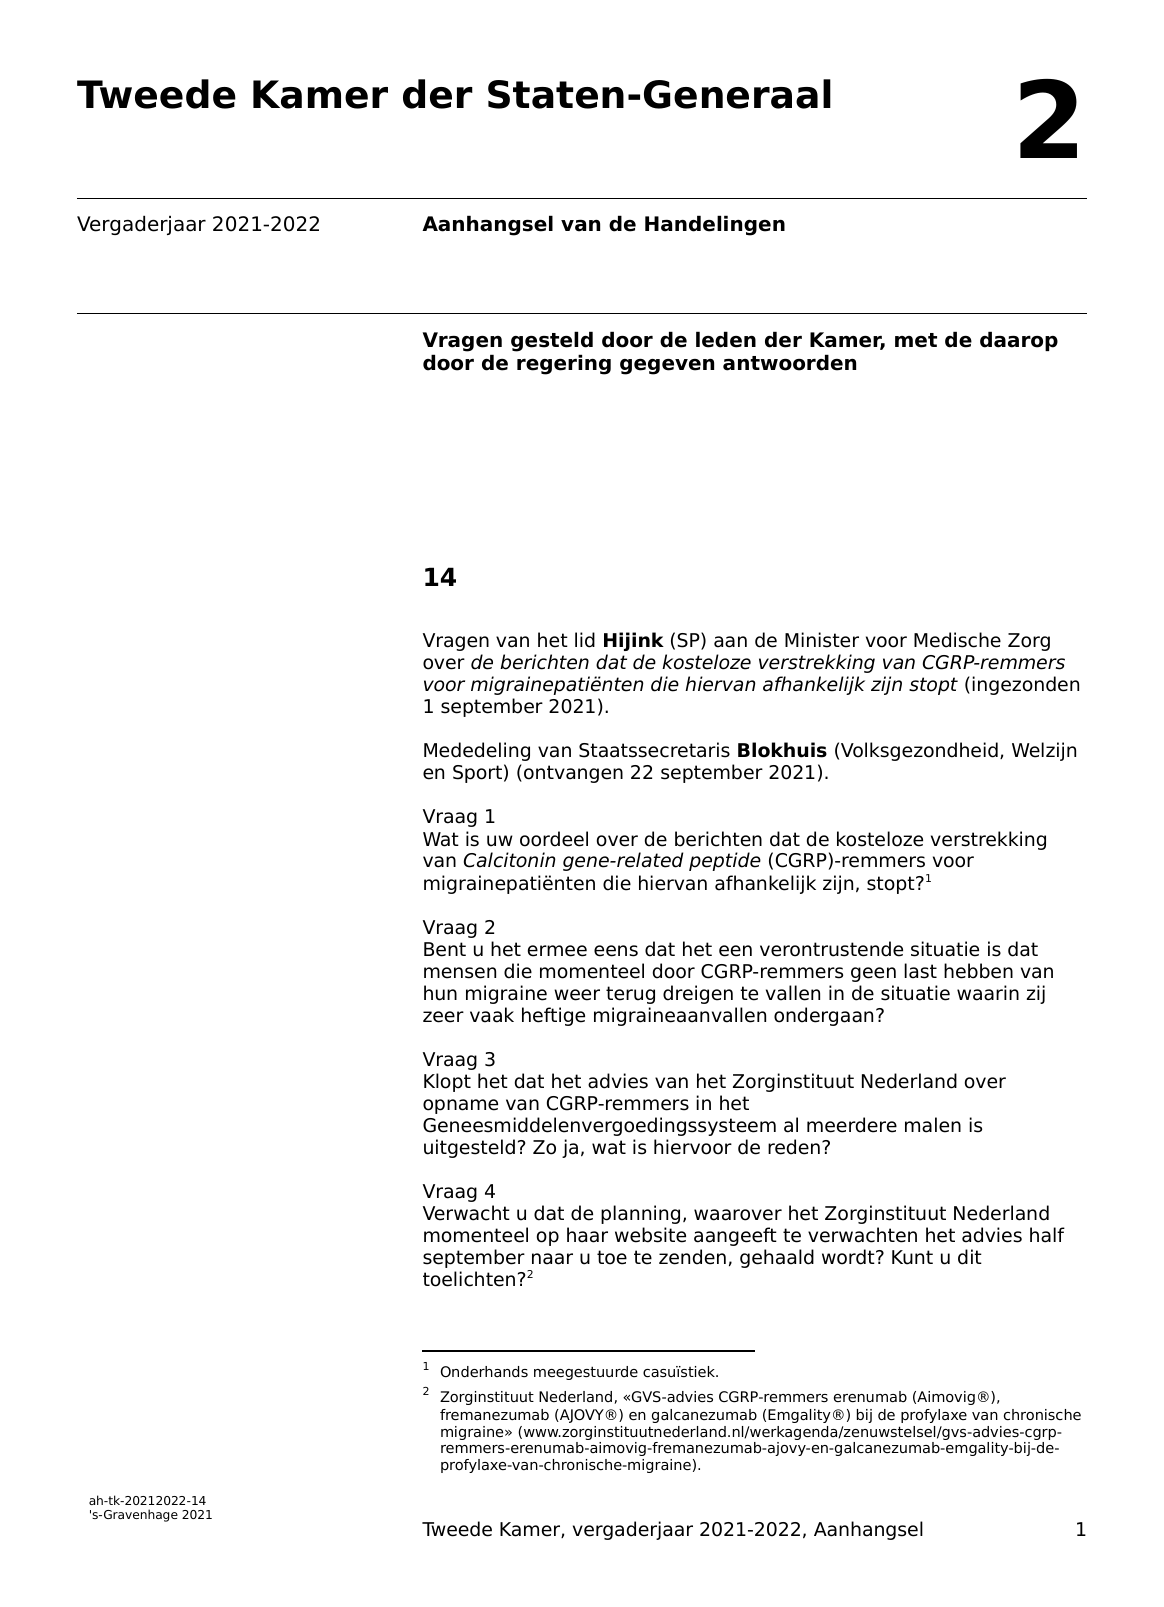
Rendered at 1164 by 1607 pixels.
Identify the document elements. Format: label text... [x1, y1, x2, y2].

table_cell Aanhangsel van de Handelingen [422, 199, 1087, 313]
text Vragen van het lid Hijink (SP) aan de Minister voor Medische Zorg over de berichten dat de kosteloze verstrekking van CGRP-remmers voor migrainepatiënten die hiervan afhankelijk zijn stopt (ingezonden 1 september 2021). [422, 630, 1087, 718]
text Wat is uw oordeel over de berichten dat de kosteloze verstrekking van Calcitonin gene-related peptide (CGRP)-remmers voor migrainepatiënten die hiervan afhankelijk zijn, stopt? [422, 828, 1087, 894]
text 's-Gravenhage 2021 [88, 1508, 323, 1522]
table_cell Vergaderjaar 2021-2022 [77, 199, 422, 313]
text Verwacht u dat de planning, waarover het Zorginstituut Nederland momenteel op haar website aangeeft te verwachten het advies half september naar u toe te zenden, gehaald wordt? Kunt u dit toelichten? [422, 1203, 1087, 1291]
table_header 2 [886, 59, 1087, 198]
text 14 [422, 563, 1087, 592]
table_header Tweede Kamer der Staten-Generaal [77, 59, 886, 198]
text Vraag 4 [422, 1181, 1087, 1203]
table_cell Vragen gesteld door de leden der Kamer, met de daarop door de regering gegeven antwoorden [422, 314, 1087, 375]
text ah-tk-20212022-14 [88, 1494, 323, 1508]
text Bent u het ermee eens dat het een verontrustende situatie is dat mensen die momenteel door CGRP-remmers geen last hebben van hun migraine weer terug dreigen te vallen in de situatie waarin zij zeer vaak heftige migraineaanvallen ondergaan? [422, 938, 1087, 1026]
text Vraag 2 [422, 917, 1087, 938]
text Mededeling van Staatssecretaris Blokhuis (Volksgezondheid, Welzijn en Sport) (ontvangen 22 september 2021). [422, 740, 1087, 784]
text Klopt het dat het advies van het Zorginstituut Nederland over opname van CGRP-remmers in het Geneesmiddelenvergoedingssysteem al meerdere malen is uitgesteld? Zo ja, wat is hiervoor de reden? [422, 1071, 1087, 1158]
table_cell [77, 314, 422, 375]
text Vraag 3 [422, 1049, 1087, 1071]
text Onderhands meegestuurde casuïstiek. [422, 1360, 1087, 1382]
text Zorginstituut Nederland, «GVS-advies CGRP-remmers erenumab (Aimovig®), fremanezumab (AJOVY®) en galcanezumab (Emgality®) bij de profylaxe van chronische migraine» (www.zorginstituutnederland.nl/werkagenda/zenuwstelsel/gvs-advies-cgrp-remmers-erenumab-aimovig-fremanezumab-ajovy-en-galcanezumab-emgality-bij-de-profylaxe-van-chronische-migraine). [422, 1385, 1087, 1474]
text Vraag 1 [422, 806, 1087, 828]
